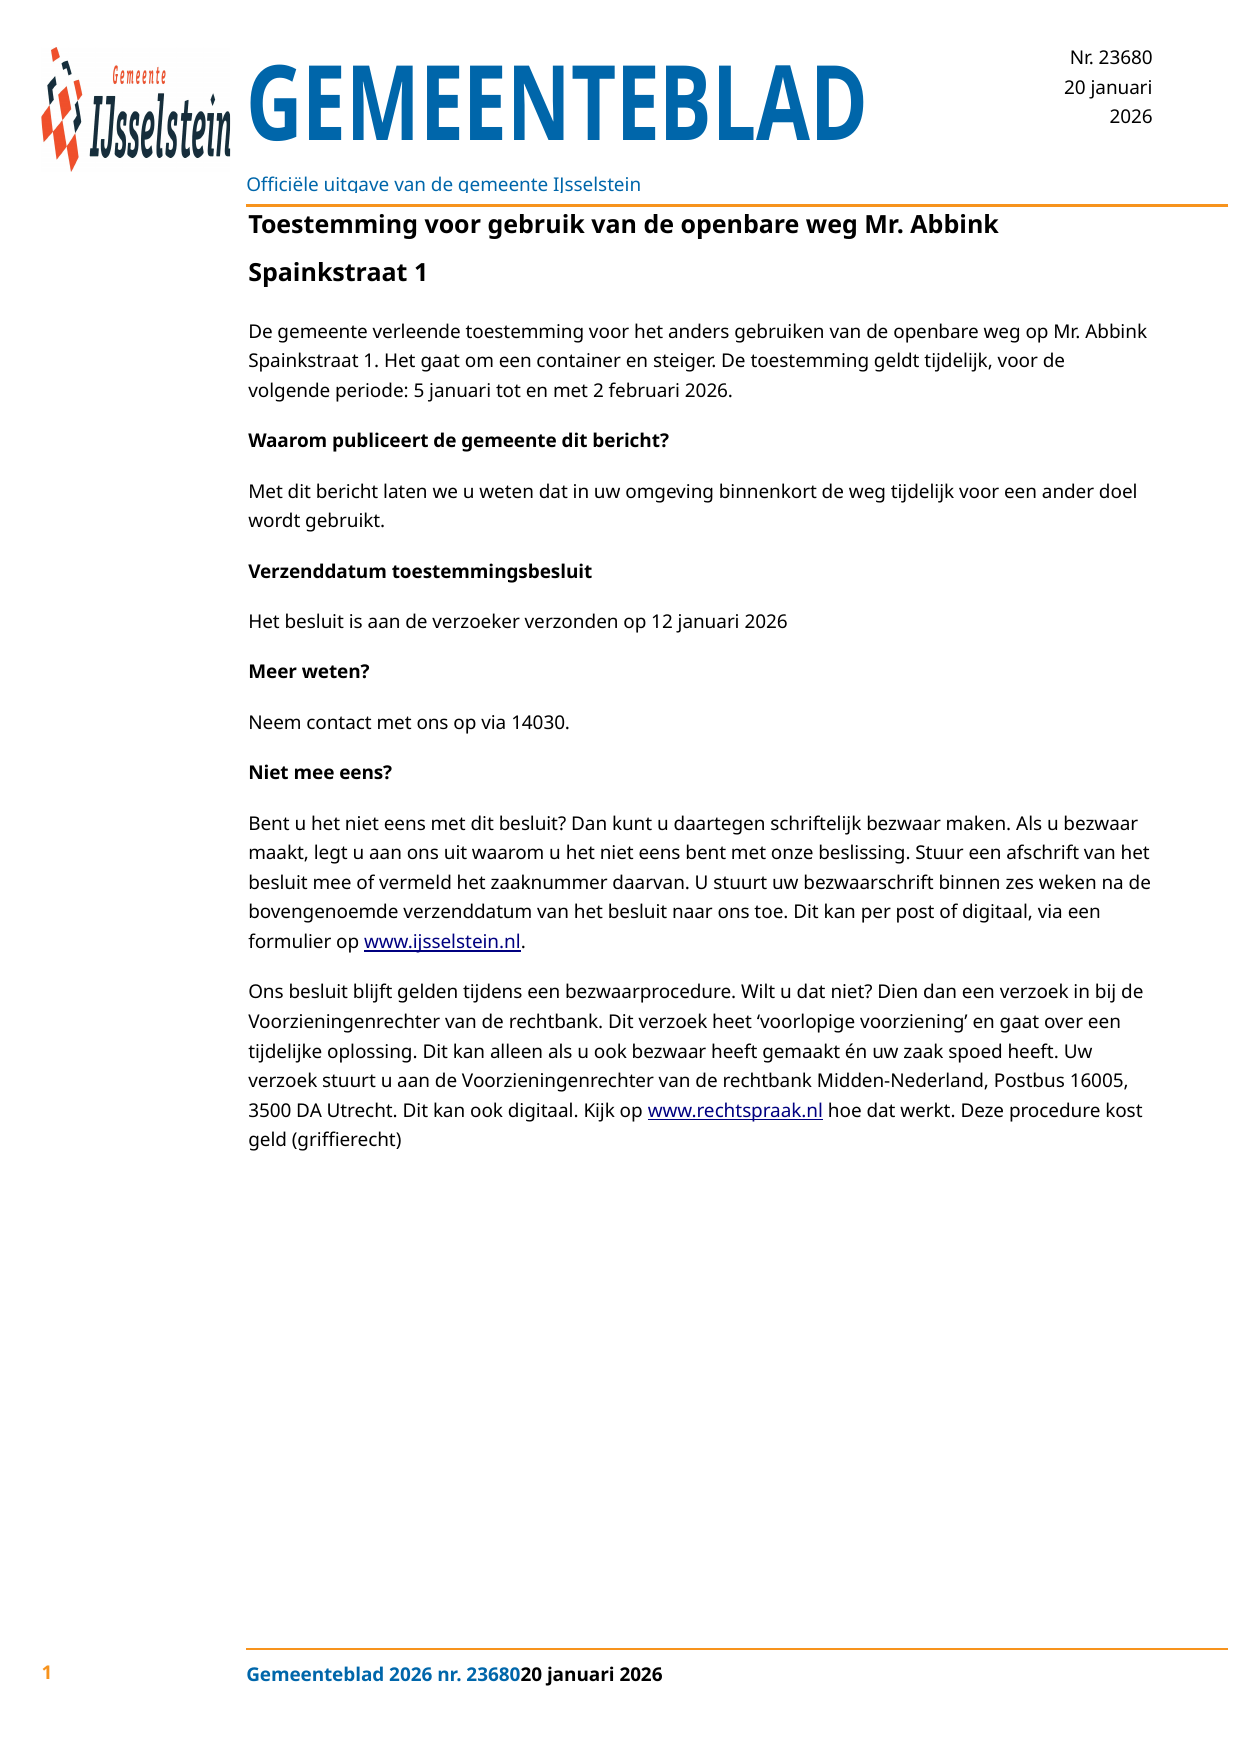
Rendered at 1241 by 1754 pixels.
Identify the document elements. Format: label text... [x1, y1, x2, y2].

text Bent u het niet eens met dit besluit? Dan kunt u daartegen schriftelijk bezwaar maken. Als u bezwaar maakt, legt u aan ons uit waarom u het niet eens bent met onze beslissing. Stuur een afschrift van het besluit mee of vermeld het zaaknummer daarvan. U stuurt uw bezwaarschrift binnen zes weken na de bovengenoemde verzenddatum van het besluit naar ons toe. Dit kan per post of digitaal, via een formulier op www.ijsselstein.nl. [248, 810, 1152, 954]
text Toestemming voor gebruik van de openbare weg Mr. Abbink Spainkstraat 1 [248, 207, 1152, 288]
picture [41, 47, 231, 172]
text Verzenddatum toestemmingsbesluit [248, 558, 1152, 584]
text Waarom publiceert de gemeente dit bericht? [248, 427, 1152, 453]
text Met dit bericht laten we u weten dat in uw omgeving binnenkort de weg tijdelijk voor een ander doel wordt gebruikt. [248, 478, 1152, 533]
text Meer weten? [248, 659, 1152, 684]
text Neem contact met ons op via 14030. [248, 709, 1152, 735]
text De gemeente verleende toestemming voor het anders gebruiken van de openbare weg op Mr. Abbink Spainkstraat 1. Het gaat om een container en steiger. De toestemming geldt tijdelijk, voor de volgende periode: 5 januari tot en met 2 februari 2026. [248, 318, 1152, 403]
text Ons besluit blijft gelden tijdens een bezwaarprocedure. Wilt u dat niet? Dien dan een verzoek in bij de Voorzieningenrechter van de rechtbank. Dit verzoek heet ‘voorlopige voorziening’ en gaat over een tijdelijke oplossing. Dit kan alleen als u ook bezwaar heeft gemaakt én uw zaak spoed heeft. Uw verzoek stuurt u aan de Voorzieningenrechter van de rechtbank Midden-Nederland, Postbus 16005, 3500 DA Utrecht. Dit kan ook digitaal. Kijk op www.rechtspraak.nl hoe dat werkt. Deze procedure kost geld (griffierecht) [248, 979, 1152, 1152]
text Het besluit is aan de verzoeker verzonden op 12 januari 2026 [248, 608, 1152, 634]
text Niet mee eens? [248, 759, 1152, 785]
